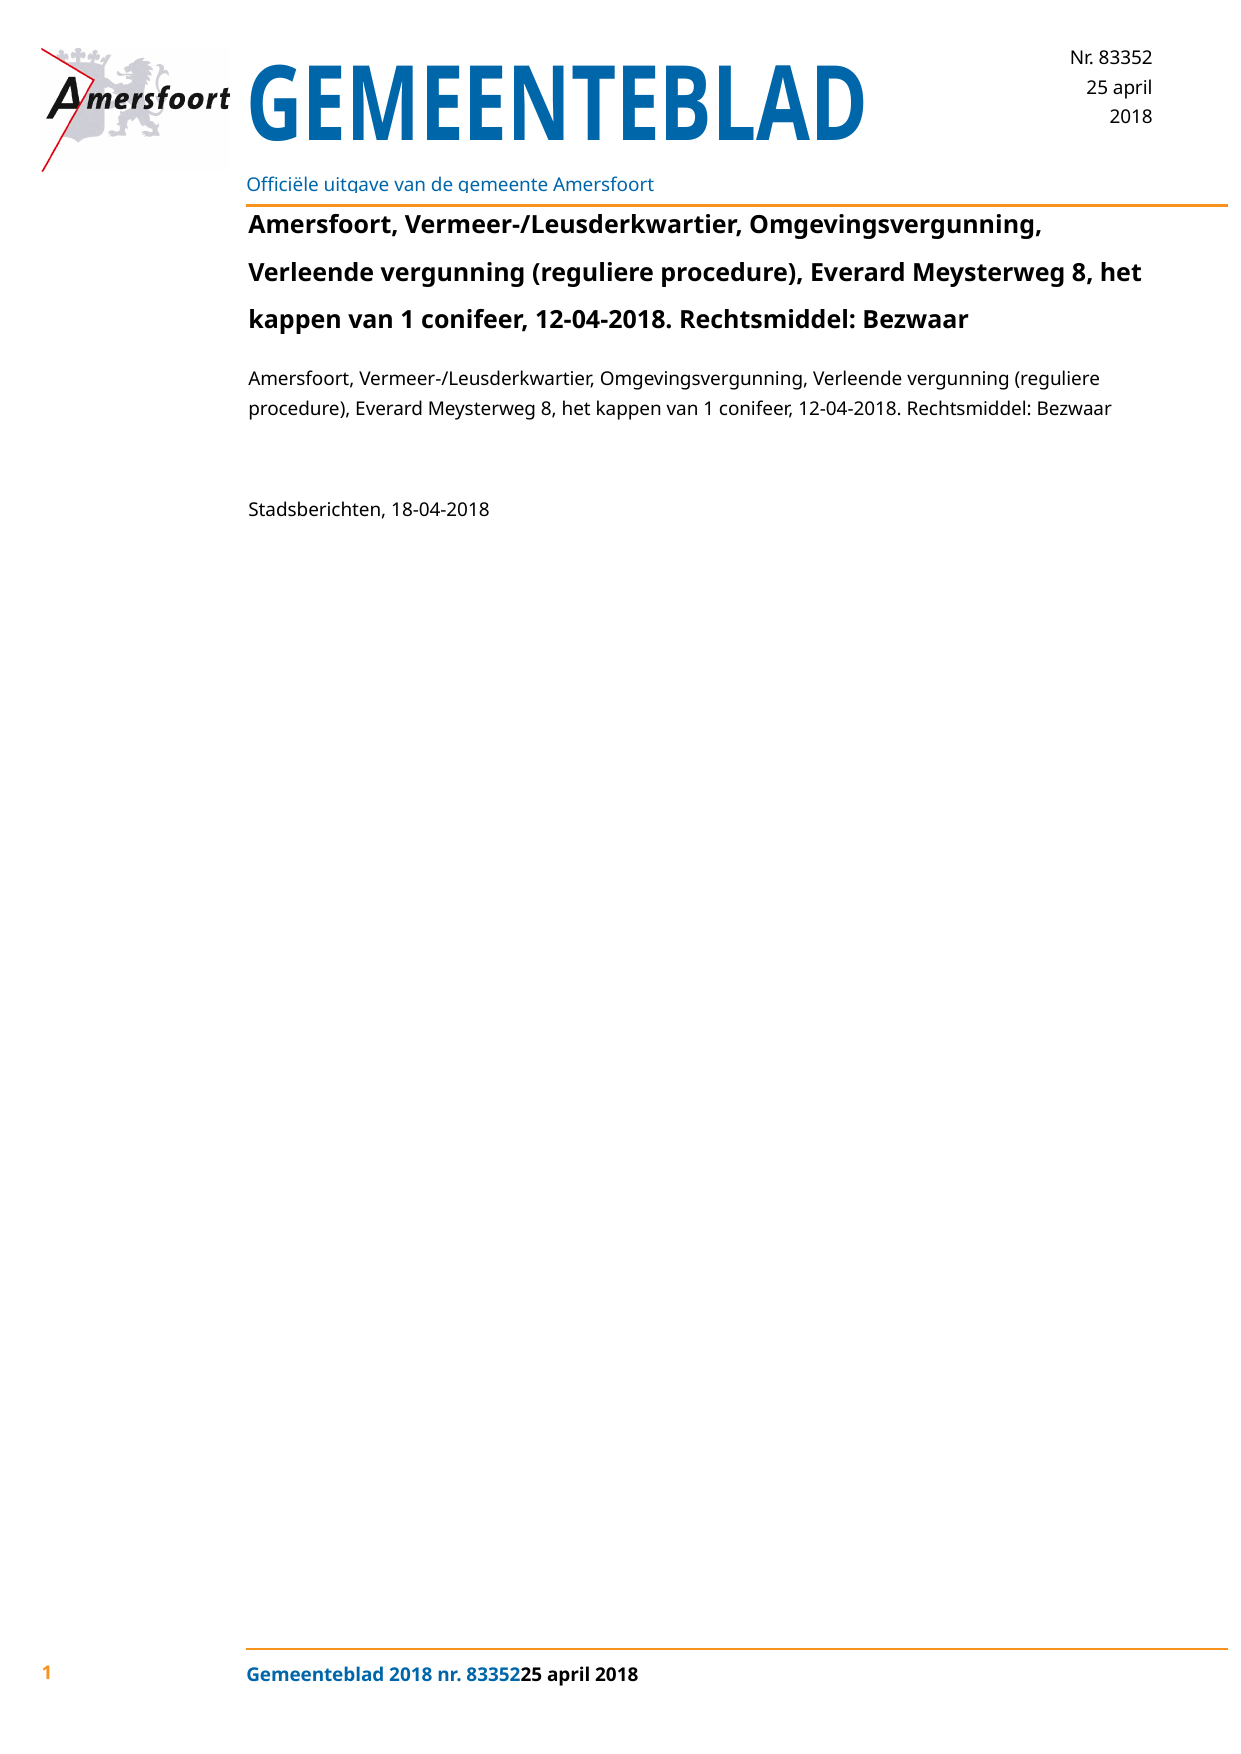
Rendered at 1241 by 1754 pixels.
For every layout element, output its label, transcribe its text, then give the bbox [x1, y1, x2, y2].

text Amersfoort, Vermeer-/Leusderkwartier, Omgevingsvergunning, Verleende vergunning (reguliere procedure), Everard Meysterweg 8, het kappen van 1 conifeer, 12-04-2018. Rechtsmiddel: Bezwaar [248, 207, 1152, 336]
picture [41, 47, 231, 172]
text Stadsberichten, 18-04-2018 [248, 496, 1152, 522]
text Amersfoort, Vermeer-/Leusderkwartier, Omgevingsvergunning, Verleende vergunning (reguliere procedure), Everard Meysterweg 8, het kappen van 1 conifeer, 12-04-2018. Rechtsmiddel: Bezwaar [248, 366, 1152, 421]
